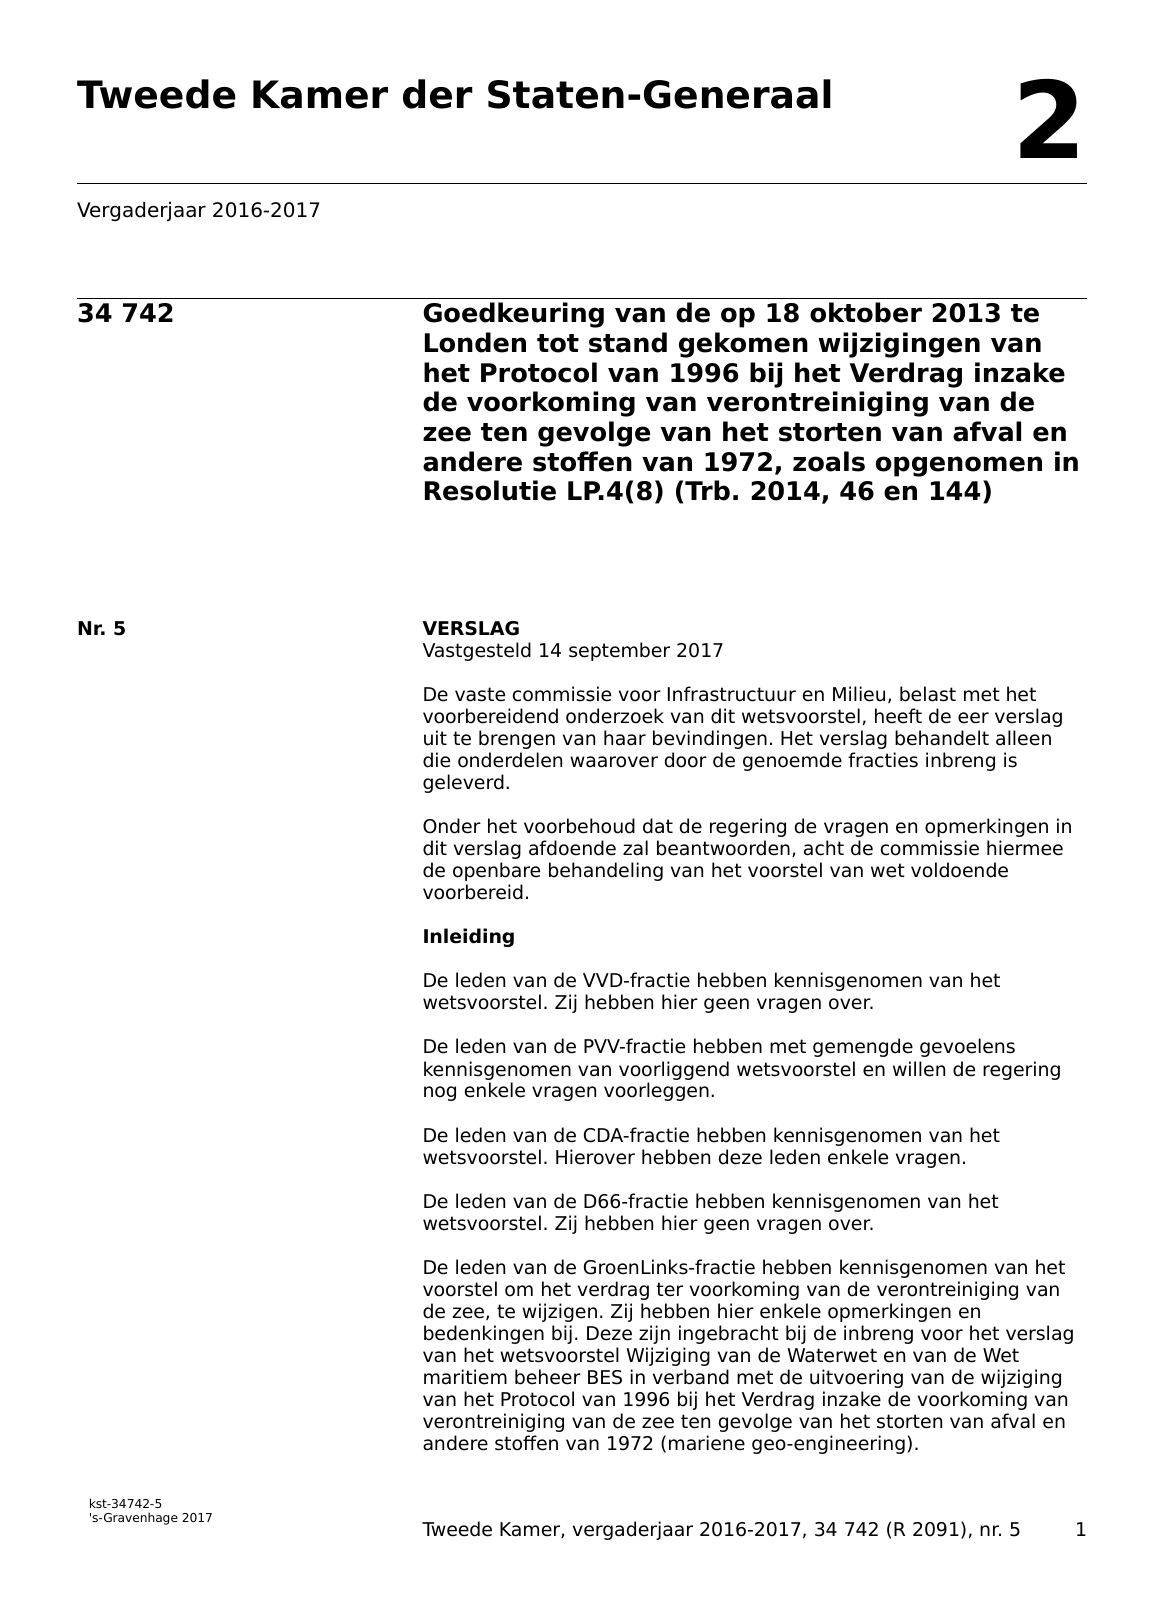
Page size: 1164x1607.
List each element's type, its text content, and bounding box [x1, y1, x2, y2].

text De vaste commissie voor Infrastructuur en Milieu, belast met het voorbereidend onderzoek van dit wetsvoorstel, heeft de eer verslag uit te brengen van haar bevindingen. Het verslag behandelt alleen die onderdelen waarover door de genoemde fracties inbreng is geleverd. [422, 684, 1087, 794]
text Onder het voorbehoud dat de regering de vragen en opmerkingen in dit verslag afdoende zal beantwoorden, acht de commissie hiermee de openbare behandeling van het voorstel van wet voldoende voorbereid. [422, 816, 1087, 904]
text De leden van de CDA-fractie hebben kennisgenomen van het wetsvoorstel. Hierover hebben deze leden enkele vragen. [422, 1124, 1087, 1168]
table_header 2 [886, 59, 1087, 183]
text kst-34742-5 [88, 1497, 323, 1511]
text Vastgesteld 14 september 2017 [422, 640, 1087, 662]
table_header Tweede Kamer der Staten-Generaal [77, 59, 886, 183]
table_cell Vergaderjaar 2016-2017 [77, 184, 1087, 298]
text De leden van de PVV-fractie hebben met gemengde gevoelens kennisgenomen van voorliggend wetsvoorstel en willen de regering nog enkele vragen voorleggen. [422, 1036, 1087, 1102]
text De leden van de GroenLinks-fractie hebben kennisgenomen van het voorstel om het verdrag ter voorkoming van de verontreiniging van de zee, te wijzigen. Zij hebben hier enkele opmerkingen en bedenkingen bij. Deze zijn ingebracht bij de inbreng voor het verslag van het wetsvoorstel Wijziging van de Waterwet en van de Wet maritiem beheer BES in verband met de uitvoering van de wijziging van het Protocol van 1996 bij het Verdrag inzake de voorkoming van verontreiniging van de zee ten gevolge van het storten van afval en andere stoffen van 1972 (mariene geo-engineering). [422, 1257, 1087, 1455]
text De leden van de VVD-fractie hebben kennisgenomen van het wetsvoorstel. Zij hebben hier geen vragen over. [422, 970, 1087, 1014]
subtitle 34 742 Goedkeuring van de op 18 oktober 2013 te Londen tot stand gekomen wijzigingen van het Protocol van 1996 bij het Verdrag inzake de voorkoming van verontreiniging van de zee ten gevolge van het storten van afval en andere stoffen van 1972, zoals opgenomen in Resolutie LP.4(8) (Trb. 2014, 46 en 144) [77, 299, 1087, 507]
subtitle Inleiding [422, 926, 1087, 948]
subtitle Nr. 5 VERSLAG [77, 618, 1087, 640]
text De leden van de D66-fractie hebben kennisgenomen van het wetsvoorstel. Zij hebben hier geen vragen over. [422, 1191, 1087, 1235]
text 's-Gravenhage 2017 [88, 1511, 323, 1525]
